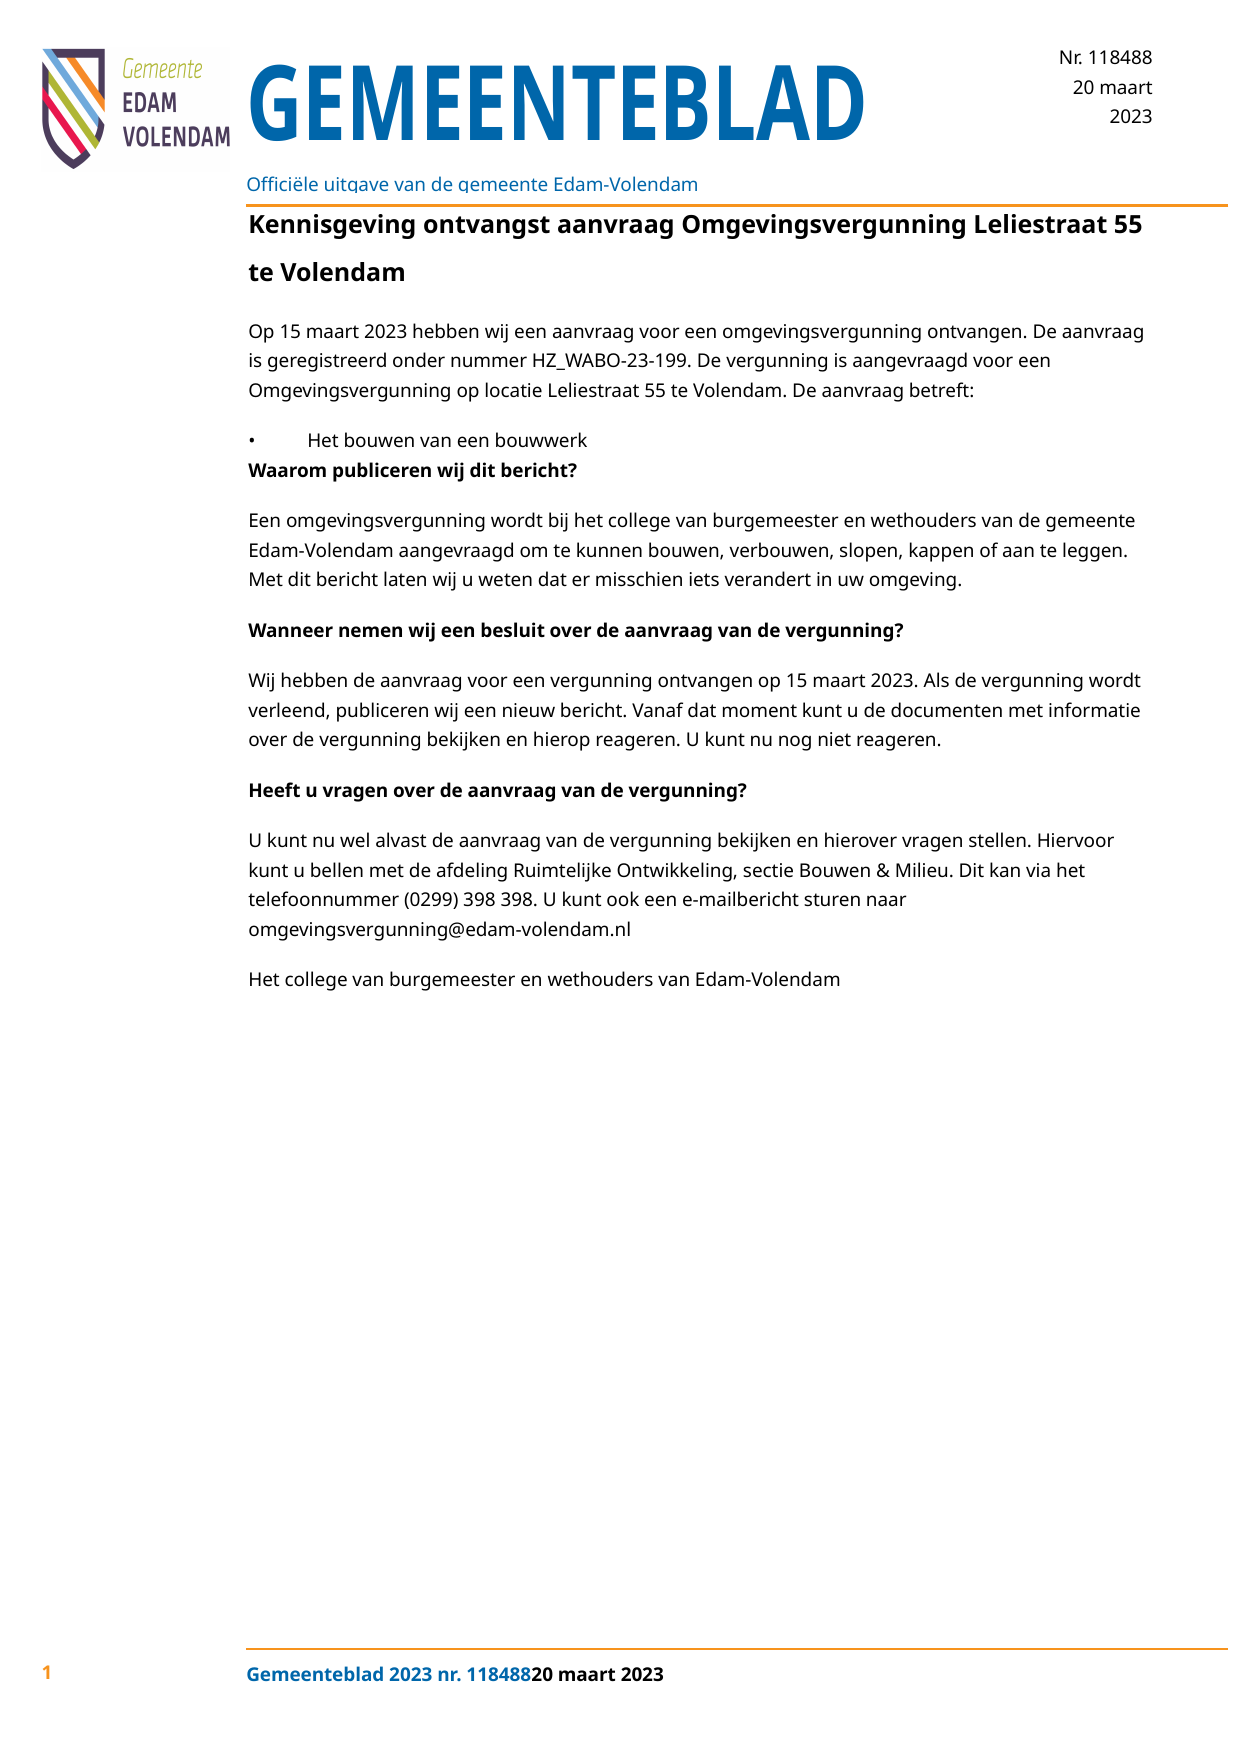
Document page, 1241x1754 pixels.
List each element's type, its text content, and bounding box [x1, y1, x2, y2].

text Op 15 maart 2023 hebben wij een aanvraag voor een omgevingsvergunning ontvangen. De aanvraag is geregistreerd onder nummer HZ_WABO-23-199. De vergunning is aangevraagd voor een Omgevingsvergunning op locatie Leliestraat 55 te Volendam. De aanvraag betreft: [248, 318, 1152, 403]
text Een omgevingsvergunning wordt bij het college van burgemeester en wethouders van de gemeente Edam-Volendam aangevraagd om te kunnen bouwen, verbouwen, slopen, kappen of aan te leggen. Met dit bericht laten wij u weten dat er misschien iets verandert in uw omgeving. [248, 507, 1152, 592]
list Het bouwen van een bouwwerk [248, 427, 1152, 453]
picture [41, 47, 231, 172]
text Het college van burgemeester en wethouders van Edam-Volendam [248, 967, 1152, 992]
text Kennisgeving ontvangst aanvraag Omgevingsvergunning Leliestraat 55 te Volendam [248, 207, 1152, 288]
text Heeft u vragen over de aanvraag van de vergunning? [248, 777, 1152, 803]
text Wij hebben de aanvraag voor een vergunning ontvangen op 15 maart 2023. Als de vergunning wordt verleend, publiceren wij een nieuw bericht. Vanaf dat moment kunt u de documenten met informatie over de vergunning bekijken en hierop reageren. U kunt nu nog niet reageren. [248, 667, 1152, 752]
text Wanneer nemen wij een besluit over de aanvraag van de vergunning? [248, 617, 1152, 643]
text Waarom publiceren wij dit bericht? [248, 457, 1152, 483]
text U kunt nu wel alvast de aanvraag van de vergunning bekijken en hierover vragen stellen. Hiervoor kunt u bellen met de afdeling Ruimtelijke Ontwikkeling, sectie Bouwen & Milieu. Dit kan via het telefoonnummer (0299) 398 398. U kunt ook een e-mailbericht sturen naar omgevingsvergunning@edam-volendam.nl [248, 827, 1152, 942]
